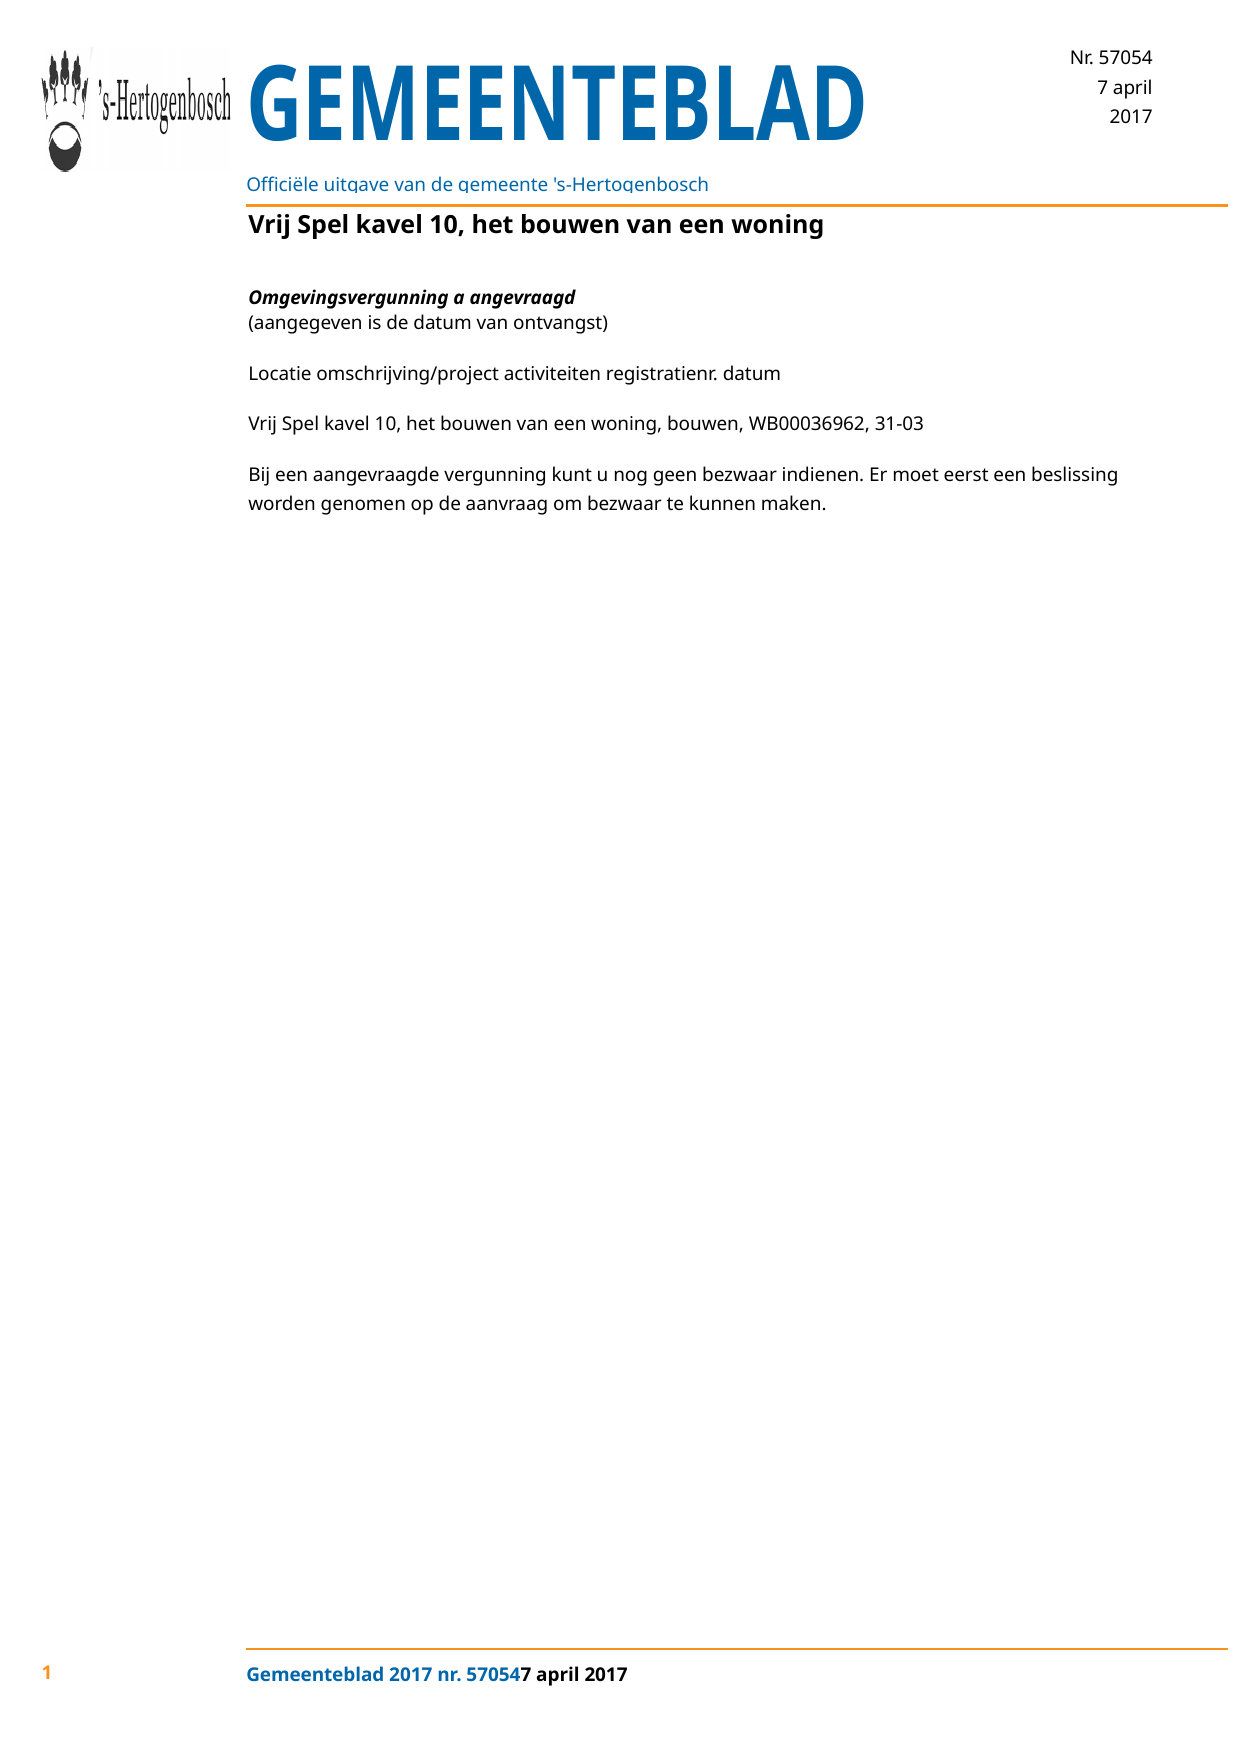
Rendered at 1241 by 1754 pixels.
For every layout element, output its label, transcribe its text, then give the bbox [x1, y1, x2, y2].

text Vrij Spel kavel 10, het bouwen van een woning, bouwen, WB00036962, 31-03 [248, 410, 1152, 436]
text Locatie omschrijving/project activiteiten registratienr. datum [248, 360, 1152, 386]
text Vrij Spel kavel 10, het bouwen van een woning [248, 207, 1152, 241]
text Omgevingsvergunning a angevraagd [248, 284, 1152, 309]
text (aangegeven is de datum van ontvangst) [248, 309, 1152, 335]
picture [41, 47, 231, 172]
text Bij een aangevraagde vergunning kunt u nog geen bezwaar indienen. Er moet eerst een beslissing worden genomen op de aanvraag om bezwaar te kunnen maken. [248, 461, 1152, 516]
